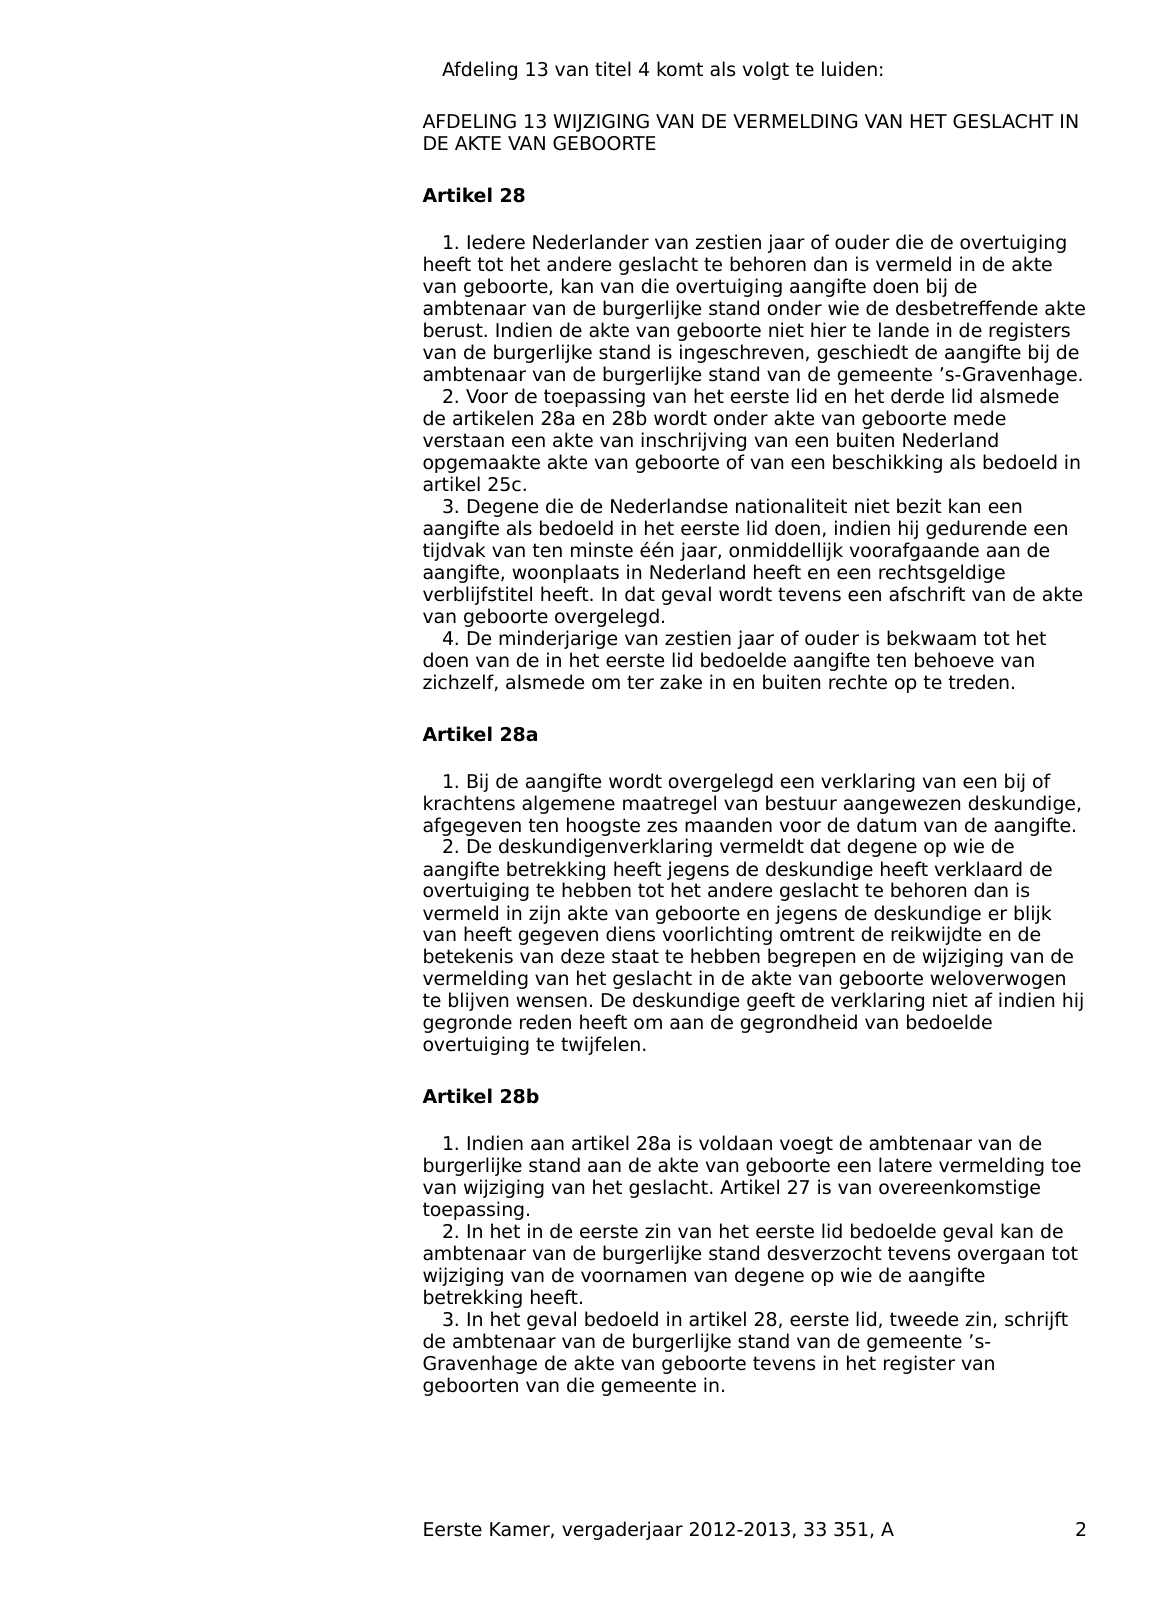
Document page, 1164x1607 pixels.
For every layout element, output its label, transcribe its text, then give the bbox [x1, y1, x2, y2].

text 3. Degene die de Nederlandse nationaliteit niet bezit kan een aangifte als bedoeld in het eerste lid doen, indien hij gedurende een tijdvak van ten minste één jaar, onmiddellijk voorafgaande aan de aangifte, woonplaats in Nederland heeft en een rechtsgeldige verblijfstitel heeft. In dat geval wordt tevens een afschrift van de akte van geboorte overgelegd. [422, 496, 1087, 628]
subtitle AFDELING 13 WIJZIGING VAN DE VERMELDING VAN HET GESLACHT IN DE AKTE VAN GEBOORTE [422, 111, 1087, 155]
text 4. De minderjarige van zestien jaar of ouder is bekwaam tot het doen van de in het eerste lid bedoelde aangifte ten behoeve van zichzelf, alsmede om ter zake in en buiten rechte op te treden. [422, 628, 1087, 693]
text 2. Voor de toepassing van het eerste lid en het derde lid alsmede de artikelen 28a en 28b wordt onder akte van geboorte mede verstaan een akte van inschrijving van een buiten Nederland opgemaakte akte van geboorte of van een beschikking als bedoeld in artikel 25c. [422, 386, 1087, 496]
text 3. In het geval bedoeld in artikel 28, eerste lid, tweede zin, schrijft de ambtenaar van de burgerlijke stand van de gemeente ’s-Gravenhage de akte van geboorte tevens in het register van geboorten van die gemeente in. [422, 1309, 1087, 1397]
text 2. In het in de eerste zin van het eerste lid bedoelde geval kan de ambtenaar van de burgerlijke stand desverzocht tevens overgaan tot wijziging van de voornamen van degene op wie de aangifte betrekking heeft. [422, 1221, 1087, 1309]
text 1. Bij de aangifte wordt overgelegd een verklaring van een bij of krachtens algemene maatregel van bestuur aangewezen deskundige, afgegeven ten hoogste zes maanden voor de datum van de aangifte. [422, 771, 1087, 836]
subtitle Artikel 28a [422, 723, 1087, 746]
text 2. De deskundigenverklaring vermeldt dat degene op wie de aangifte betrekking heeft jegens de deskundige heeft verklaard de overtuiging te hebben tot het andere geslacht te behoren dan is vermeld in zijn akte van geboorte en jegens de deskundige er blijk van heeft gegeven diens voorlichting omtrent de reikwijdte en de betekenis van deze staat te hebben begrepen en de wijziging van de vermelding van het geslacht in de akte van geboorte weloverwogen te blijven wensen. De deskundige geeft de verklaring niet af indien hij gegronde reden heeft om aan de gegrondheid van bedoelde overtuiging te twijfelen. [422, 836, 1087, 1056]
text 1. Indien aan artikel 28a is voldaan voegt de ambtenaar van de burgerlijke stand aan de akte van geboorte een latere vermelding toe van wijziging van het geslacht. Artikel 27 is van overeenkomstige toepassing. [422, 1133, 1087, 1221]
subtitle Artikel 28 [422, 185, 1087, 207]
text 1. Iedere Nederlander van zestien jaar of ouder die de overtuiging heeft tot het andere geslacht te behoren dan is vermeld in de akte van geboorte, kan van die overtuiging aangifte doen bij de ambtenaar van de burgerlijke stand onder wie de desbetreffende akte berust. Indien de akte van geboorte niet hier te lande in de registers van de burgerlijke stand is ingeschreven, geschiedt de aangifte bij de ambtenaar van de burgerlijke stand van de gemeente ’s-Gravenhage. [422, 232, 1087, 386]
subtitle Artikel 28b [422, 1086, 1087, 1108]
text Afdeling 13 van titel 4 komt als volgt te luiden: [422, 59, 1087, 81]
